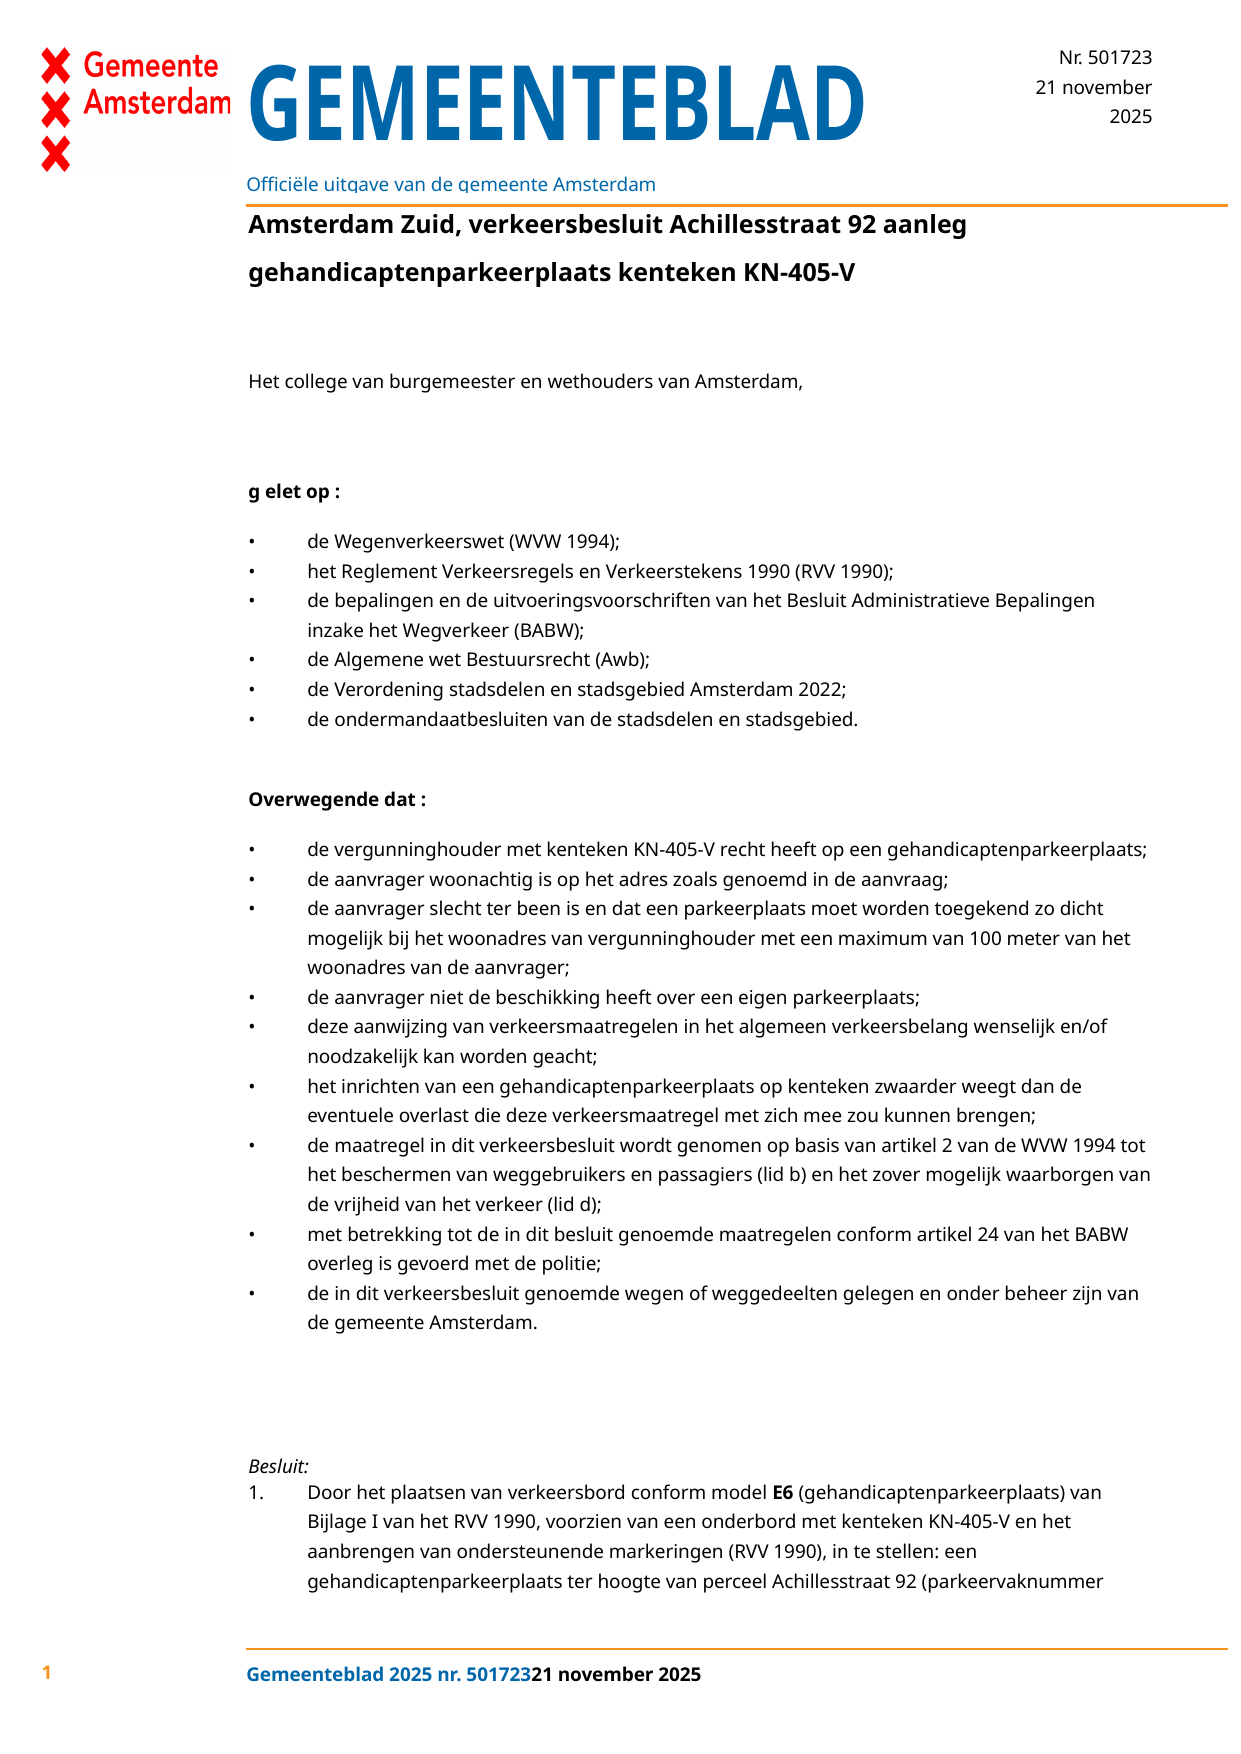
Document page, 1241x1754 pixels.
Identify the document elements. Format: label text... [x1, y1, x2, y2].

list de vergunninghouder met kenteken KN-405-V recht heeft op een gehandicaptenparkeerplaats; [248, 836, 1152, 862]
list de Algemene wet Bestuursrecht (Awb); [248, 647, 1152, 672]
list de aanvrager woonachtig is op het adres zoals genoemd in de aanvraag; [248, 866, 1152, 891]
list de ondermandaatbesluiten van de stadsdelen en stadsgebied. [248, 706, 1152, 731]
text g elet op : [248, 478, 1152, 503]
list met betrekking tot de in dit besluit genoemde maatregelen conform artikel 24 van het BABW overleg is gevoerd met de politie; [248, 1221, 1152, 1276]
list de Verordening stadsdelen en stadsgebied Amsterdam 2022; [248, 676, 1152, 702]
list de aanvrager slecht ter been is en dat een parkeerplaats moet worden toegekend zo dicht mogelijk bij het woonadres van vergunninghouder met een maximum van 100 meter van het woonadres van de aanvrager; [248, 895, 1152, 980]
list de maatregel in dit verkeersbesluit wordt genomen op basis van artikel 2 van de WVW 1994 tot het beschermen van weggebruikers en passagiers (lid b) en het zover mogelijk waarborgen van de vrijheid van het verkeer (lid d); [248, 1132, 1152, 1217]
list het Reglement Verkeersregels en Verkeerstekens 1990 (RVV 1990); [248, 558, 1152, 583]
list de Wegenverkeerswet (WVW 1994); [248, 528, 1152, 554]
list het inrichten van een gehandicaptenparkeerplaats op kenteken zwaarder weegt dan de eventuele overlast die deze verkeersmaatregel met zich mee zou kunnen brengen; [248, 1073, 1152, 1128]
list de aanvrager niet de beschikking heeft over een eigen parkeerplaats; [248, 984, 1152, 1010]
text Overwegende dat : [248, 786, 1152, 811]
list de in dit verkeersbesluit genoemde wegen of weggedeelten gelegen en onder beheer zijn van de gemeente Amsterdam. [248, 1280, 1152, 1335]
text Amsterdam Zuid, verkeersbesluit Achillesstraat 92 aanleg gehandicaptenparkeerplaats kenteken KN-405-V [248, 207, 1152, 288]
text Het college van burgemeester en wethouders van Amsterdam, [248, 368, 1152, 394]
picture [41, 47, 231, 172]
list deze aanwijzing van verkeersmaatregelen in het algemeen verkeersbelang wenselijk en/of noodzakelijk kan worden geacht; [248, 1014, 1152, 1069]
text Besluit: [248, 1453, 1152, 1479]
list Door het plaatsen van verkeersbord conform model E6 (gehandicaptenparkeerplaats) van Bijlage I van het RVV 1990, voorzien van een onderbord met kenteken KN-405-V en het aanbrengen van ondersteunende markeringen (RVV 1990), in te stellen: een gehandicaptenparkeerplaats ter hoogte van perceel Achillesstraat 92 (parkeervaknummer [248, 1479, 1152, 1594]
list de bepalingen en de uitvoeringsvoorschriften van het Besluit Administratieve Bepalingen inzake het Wegverkeer (BABW); [248, 587, 1152, 643]
